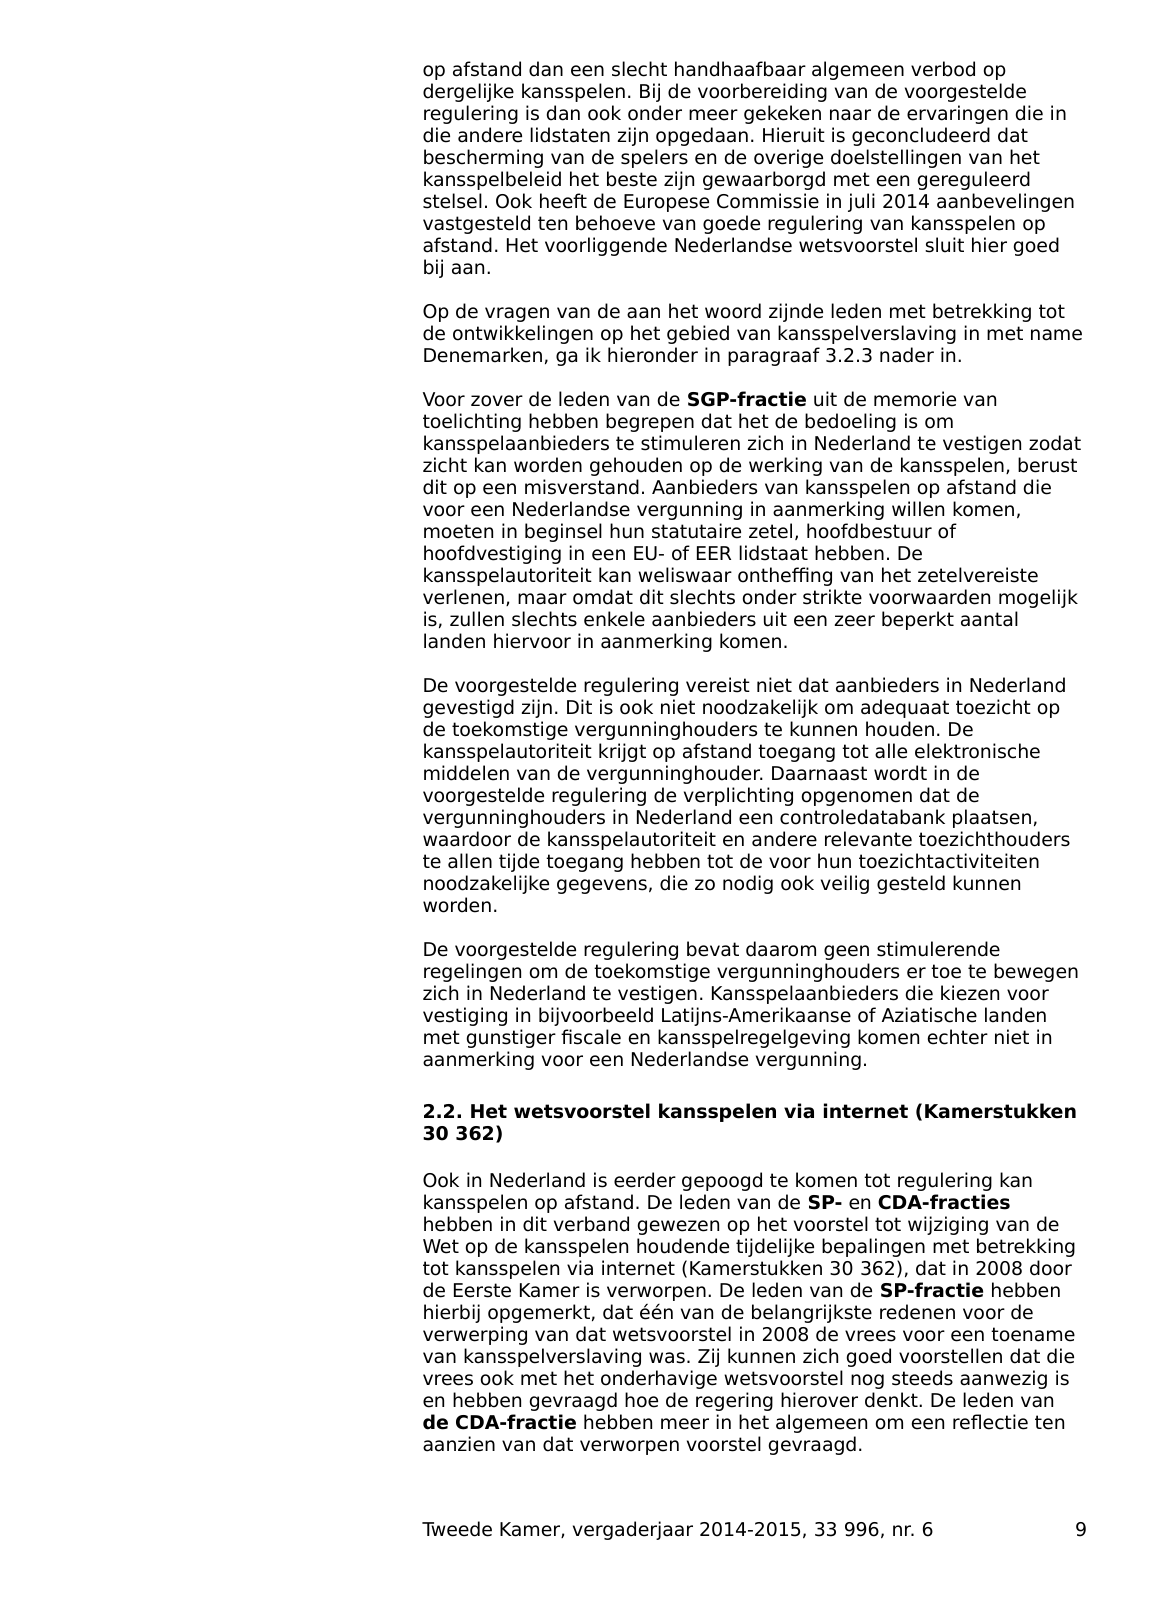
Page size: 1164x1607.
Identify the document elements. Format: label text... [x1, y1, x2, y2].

text op afstand dan een slecht handhaafbaar algemeen verbod op dergelijke kansspelen. Bij de voorbereiding van de voorgestelde regulering is dan ook onder meer gekeken naar de ervaringen die in die andere lidstaten zijn opgedaan. Hieruit is geconcludeerd dat bescherming van de spelers en de overige doelstellingen van het kansspelbeleid het beste zijn gewaarborgd met een gereguleerd stelsel. Ook heeft de Europese Commissie in juli 2014 aanbevelingen vastgesteld ten behoeve van goede regulering van kansspelen op afstand. Het voorliggende Nederlandse wetsvoorstel sluit hier goed bij aan. [422, 59, 1087, 279]
text Voor zover de leden van de SGP-fractie uit de memorie van toelichting hebben begrepen dat het de bedoeling is om kansspelaanbieders te stimuleren zich in Nederland te vestigen zodat zicht kan worden gehouden op de werking van de kansspelen, berust dit op een misverstand. Aanbieders van kansspelen op afstand die voor een Nederlandse vergunning in aanmerking willen komen, moeten in beginsel hun statutaire zetel, hoofdbestuur of hoofdvestiging in een EU- of EER lidstaat hebben. De kansspelautoriteit kan weliswaar ontheffing van het zetelvereiste verlenen, maar omdat dit slechts onder strikte voorwaarden mogelijk is, zullen slechts enkele aanbieders uit een zeer beperkt aantal landen hiervoor in aanmerking komen. [422, 389, 1087, 653]
text De voorgestelde regulering vereist niet dat aanbieders in Nederland gevestigd zijn. Dit is ook niet noodzakelijk om adequaat toezicht op de toekomstige vergunninghouders te kunnen houden. De kansspelautoriteit krijgt op afstand toegang tot alle elektronische middelen van de vergunninghouder. Daarnaast wordt in de voorgestelde regulering de verplichting opgenomen dat de vergunninghouders in Nederland een controledatabank plaatsen, waardoor de kansspelautoriteit en andere relevante toezichthouders te allen tijde toegang hebben tot de voor hun toezichtactiviteiten noodzakelijke gegevens, die zo nodig ook veilig gesteld kunnen worden. [422, 675, 1087, 917]
text Ook in Nederland is eerder gepoogd te komen tot regulering kan kansspelen op afstand. De leden van de SP- en CDA-fracties hebben in dit verband gewezen op het voorstel tot wijziging van de Wet op de kansspelen houdende tijdelijke bepalingen met betrekking tot kansspelen via internet (Kamerstukken 30 362), dat in 2008 door de Eerste Kamer is verworpen. De leden van de SP-fractie hebben hierbij opgemerkt, dat één van de belangrijkste redenen voor de verwerping van dat wetsvoorstel in 2008 de vrees voor een toename van kansspelverslaving was. Zij kunnen zich goed voorstellen dat die vrees ook met het onderhavige wetsvoorstel nog steeds aanwezig is en hebben gevraagd hoe de regering hierover denkt. De leden van de CDA-fractie hebben meer in het algemeen om een reflectie ten aanzien van dat verworpen voorstel gevraagd. [422, 1170, 1087, 1456]
text De voorgestelde regulering bevat daarom geen stimulerende regelingen om de toekomstige vergunninghouders er toe te bewegen zich in Nederland te vestigen. Kansspelaanbieders die kiezen voor vestiging in bijvoorbeeld Latijns-Amerikaanse of Aziatische landen met gunstiger fiscale en kansspelregelgeving komen echter niet in aanmerking voor een Nederlandse vergunning. [422, 939, 1087, 1071]
subtitle 2.2. Het wetsvoorstel kansspelen via internet (Kamerstukken 30 362) [422, 1101, 1087, 1145]
text Op de vragen van de aan het woord zijnde leden met betrekking tot de ontwikkelingen op het gebied van kansspelverslaving in met name Denemarken, ga ik hieronder in paragraaf 3.2.3 nader in. [422, 301, 1087, 367]
